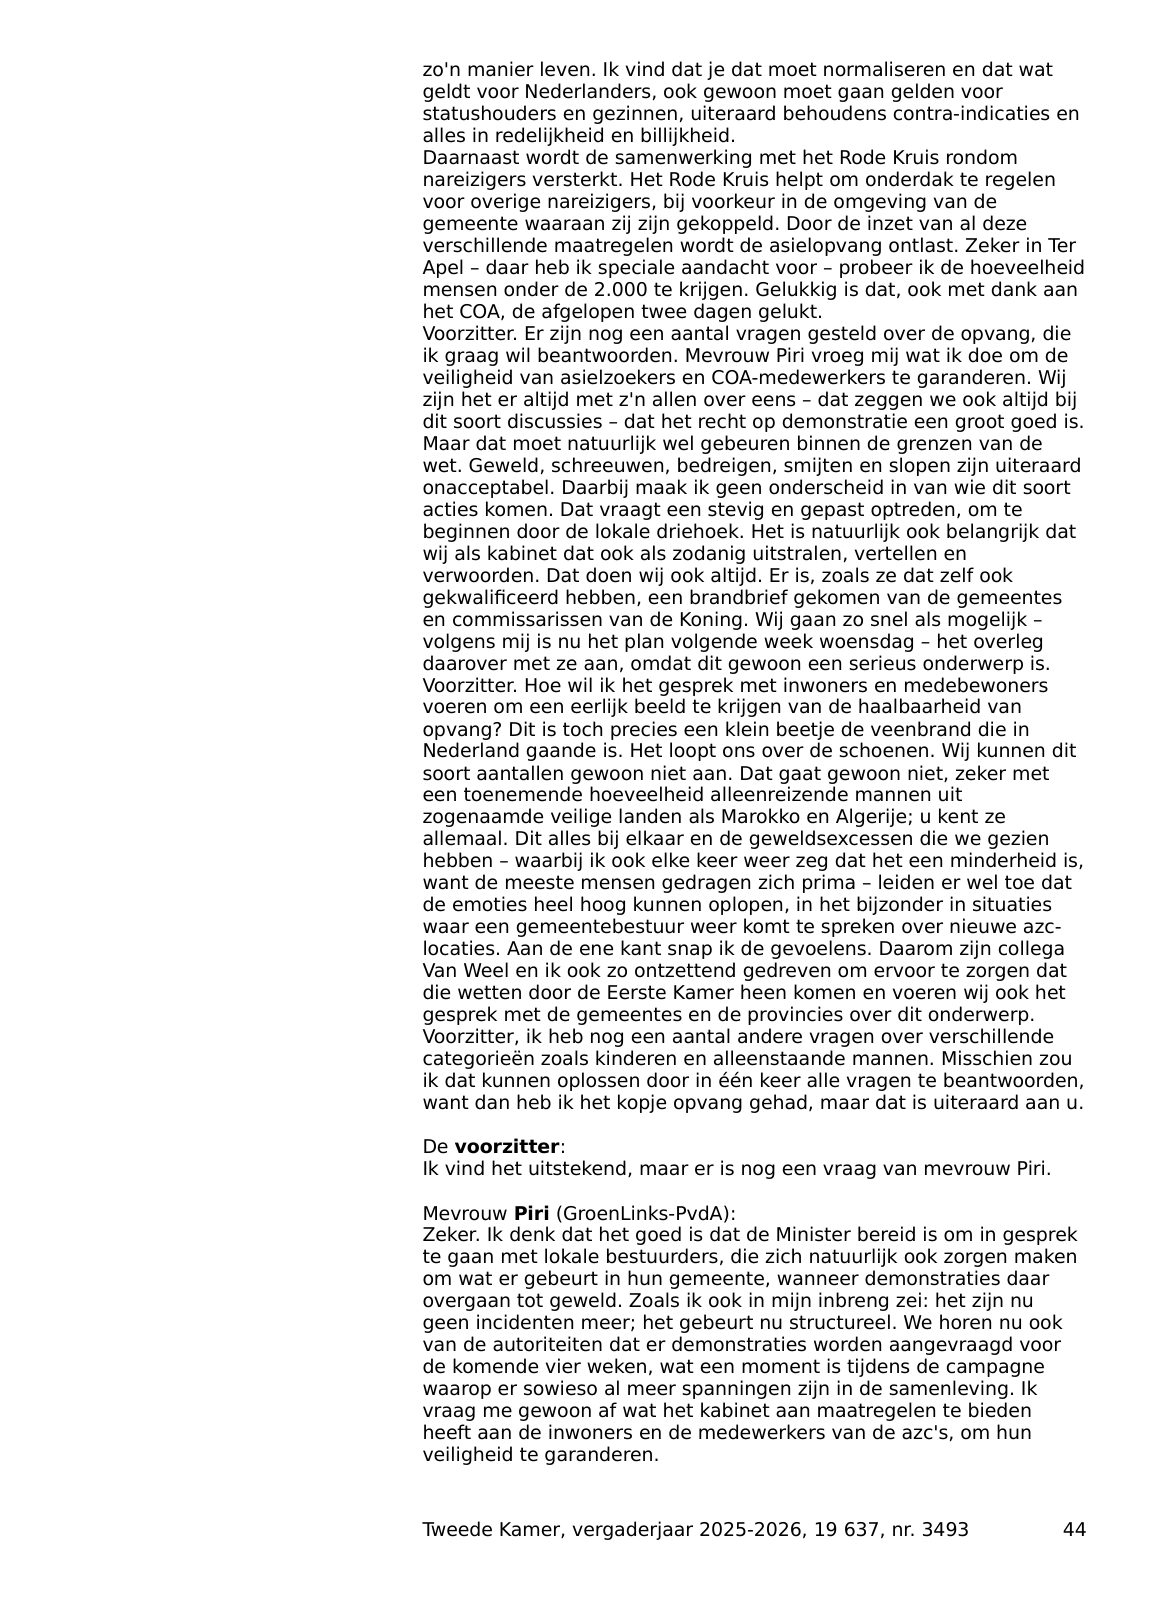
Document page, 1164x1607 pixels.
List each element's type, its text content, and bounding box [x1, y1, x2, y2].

text Mevrouw Piri (GroenLinks-PvdA): [422, 1202, 1087, 1224]
text Voorzitter. Hoe wil ik het gesprek met inwoners en medebewoners voeren om een eerlijk beeld te krijgen van de haalbaarheid van opvang? Dit is toch precies een klein beetje de veenbrand die in Nederland gaande is. Het loopt ons over de schoenen. Wij kunnen dit soort aantallen gewoon niet aan. Dat gaat gewoon niet, zeker met een toenemende hoeveelheid alleenreizende mannen uit zogenaamde veilige landen als Marokko en Algerije; u kent ze allemaal. Dit alles bij elkaar en de geweldsexcessen die we gezien hebben – waarbij ik ook elke keer weer zeg dat het een minderheid is, want de meeste mensen gedragen zich prima – leiden er wel toe dat de emoties heel hoog kunnen oplopen, in het bijzonder in situaties waar een gemeentebestuur weer komt te spreken over nieuwe azc-locaties. Aan de ene kant snap ik de gevoelens. Daarom zijn collega Van Weel en ik ook zo ontzettend gedreven om ervoor te zorgen dat die wetten door de Eerste Kamer heen komen en voeren wij ook het gesprek met de gemeentes en de provincies over dit onderwerp. [422, 674, 1087, 1026]
text zo'n manier leven. Ik vind dat je dat moet normaliseren en dat wat geldt voor Nederlanders, ook gewoon moet gaan gelden voor statushouders en gezinnen, uiteraard behoudens contra-indicaties en alles in redelijkheid en billijkheid. [422, 59, 1087, 147]
text De voorzitter: [422, 1136, 1087, 1158]
text Ik vind het uitstekend, maar er is nog een vraag van mevrouw Piri. [422, 1158, 1087, 1180]
text Voorzitter, ik heb nog een aantal andere vragen over verschillende categorieën zoals kinderen en alleenstaande mannen. Misschien zou ik dat kunnen oplossen door in één keer alle vragen te beantwoorden, want dan heb ik het kopje opvang gehad, maar dat is uiteraard aan u. [422, 1026, 1087, 1114]
text Voorzitter. Er zijn nog een aantal vragen gesteld over de opvang, die ik graag wil beantwoorden. Mevrouw Piri vroeg mij wat ik doe om de veiligheid van asielzoekers en COA-medewerkers te garanderen. Wij zijn het er altijd met z'n allen over eens – dat zeggen we ook altijd bij dit soort discussies – dat het recht op demonstratie een groot goed is. Maar dat moet natuurlijk wel gebeuren binnen de grenzen van de wet. Geweld, schreeuwen, bedreigen, smijten en slopen zijn uiteraard onacceptabel. Daarbij maak ik geen onderscheid in van wie dit soort acties komen. Dat vraagt een stevig en gepast optreden, om te beginnen door de lokale driehoek. Het is natuurlijk ook belangrijk dat wij als kabinet dat ook als zodanig uitstralen, vertellen en verwoorden. Dat doen wij ook altijd. Er is, zoals ze dat zelf ook gekwalificeerd hebben, een brandbrief gekomen van de gemeentes en commissarissen van de Koning. Wij gaan zo snel als mogelijk – volgens mij is nu het plan volgende week woensdag – het overleg daarover met ze aan, omdat dit gewoon een serieus onderwerp is. [422, 323, 1087, 674]
text Daarnaast wordt de samenwerking met het Rode Kruis rondom nareizigers versterkt. Het Rode Kruis helpt om onderdak te regelen voor overige nareizigers, bij voorkeur in de omgeving van de gemeente waaraan zij zijn gekoppeld. Door de inzet van al deze verschillende maatregelen wordt de asielopvang ontlast. Zeker in Ter Apel – daar heb ik speciale aandacht voor – probeer ik de hoeveelheid mensen onder de 2.000 te krijgen. Gelukkig is dat, ook met dank aan het COA, de afgelopen twee dagen gelukt. [422, 147, 1087, 323]
text Zeker. Ik denk dat het goed is dat de Minister bereid is om in gesprek te gaan met lokale bestuurders, die zich natuurlijk ook zorgen maken om wat er gebeurt in hun gemeente, wanneer demonstraties daar overgaan tot geweld. Zoals ik ook in mijn inbreng zei: het zijn nu geen incidenten meer; het gebeurt nu structureel. We horen nu ook van de autoriteiten dat er demonstraties worden aangevraagd voor de komende vier weken, wat een moment is tijdens de campagne waarop er sowieso al meer spanningen zijn in de samenleving. Ik vraag me gewoon af wat het kabinet aan maatregelen te bieden heeft aan de inwoners en de medewerkers van de azc's, om hun veiligheid te garanderen. [422, 1224, 1087, 1466]
